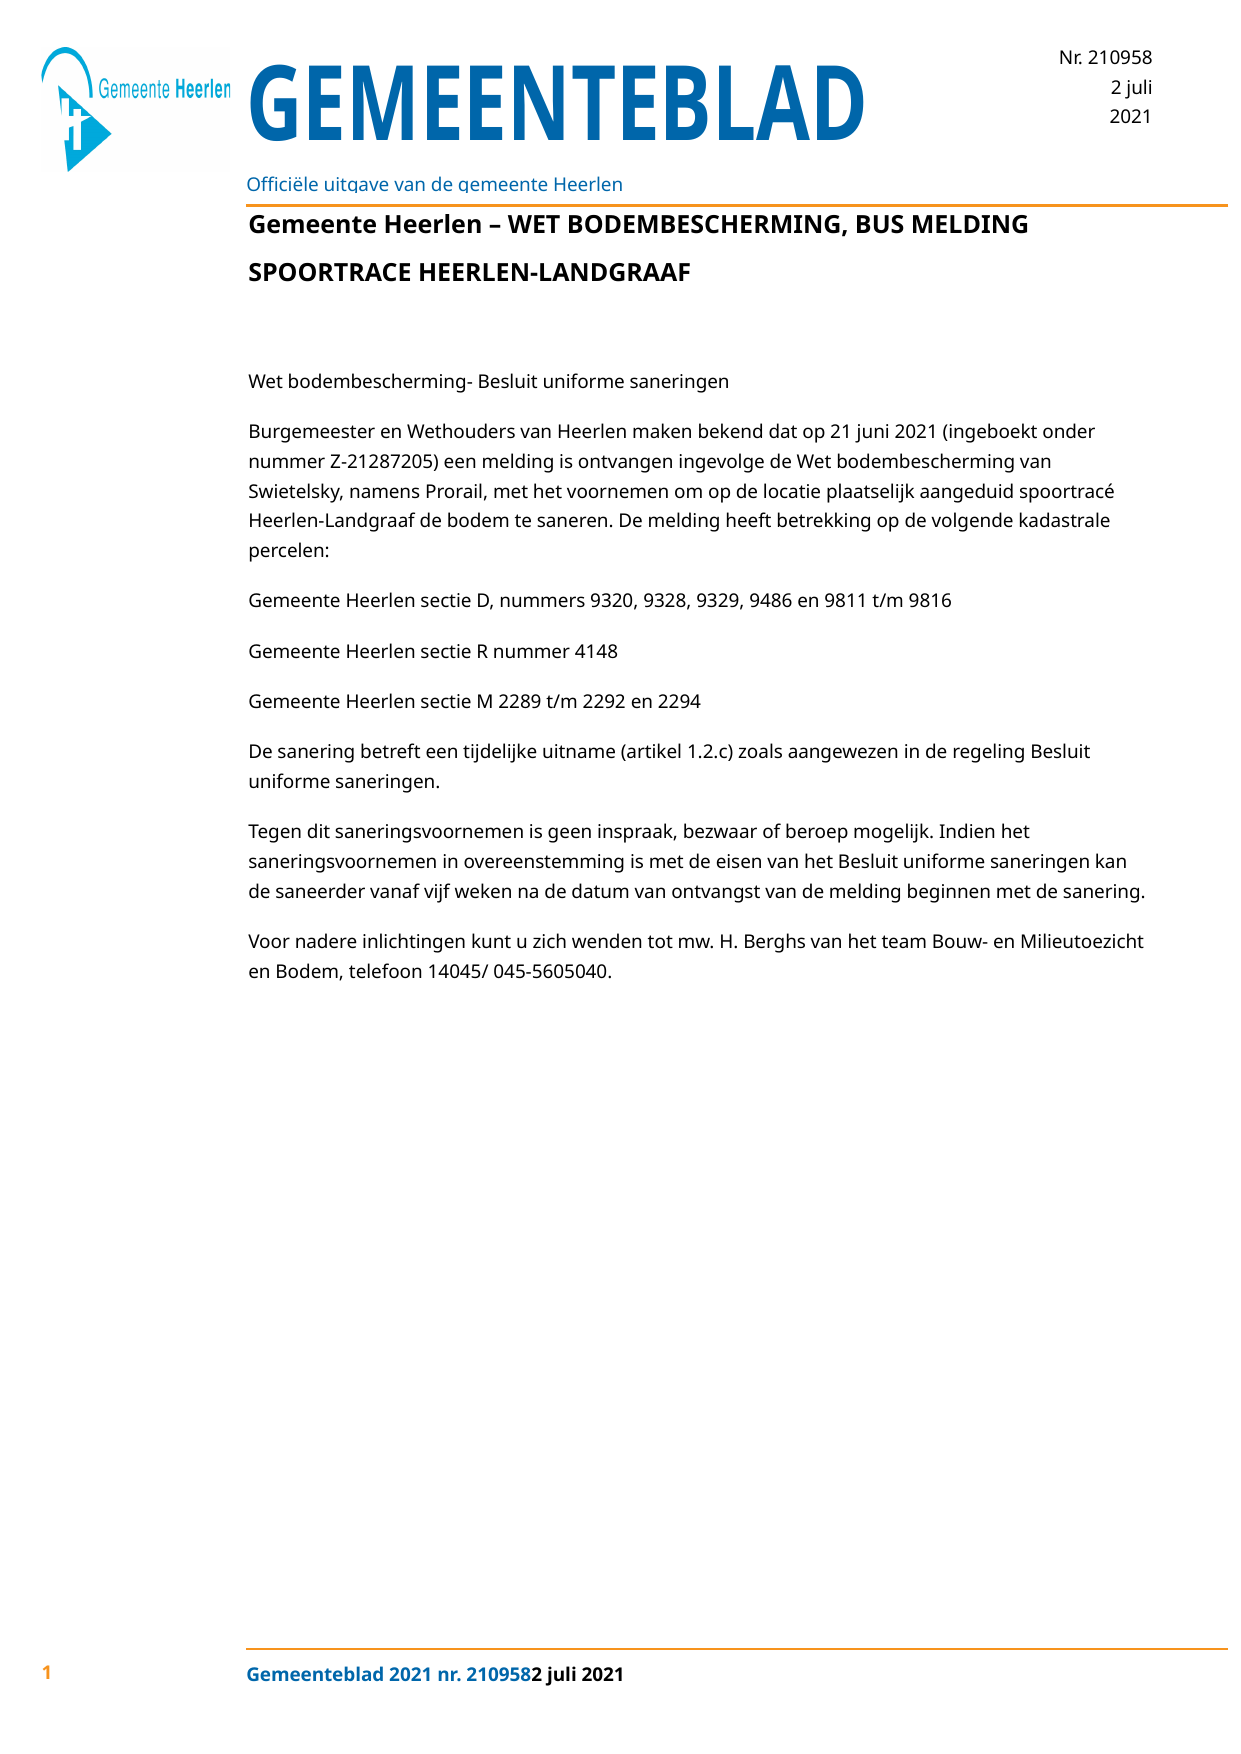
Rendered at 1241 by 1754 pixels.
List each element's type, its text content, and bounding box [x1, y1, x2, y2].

picture [41, 47, 59, 70]
text Gemeente Heerlen sectie R nummer 4148 [248, 638, 1152, 664]
text Voor nadere inlichtingen kunt u zich wenden tot mw. H. Berghs van het team Bouw- en Milieutoezicht en Bodem, telefoon 14045/ 045-5605040. [248, 928, 1152, 984]
picture [41, 47, 231, 172]
text Gemeente Heerlen sectie D, nummers 9320, 9328, 9329, 9486 en 9811 t/m 9816 [248, 587, 1152, 613]
text De sanering betreft een tijdelijke uitname (artikel 1.2.c) zoals aangewezen in de regeling Besluit uniforme saneringen. [248, 739, 1152, 794]
text Tegen dit saneringsvoornemen is geen inspraak, bezwaar of beroep mogelijk. Indien het saneringsvoornemen in overeenstemming is met de eisen van het Besluit uniforme saneringen kan de saneerder vanaf vijf weken na de datum van ontvangst van de melding beginnen met de sanering. [248, 819, 1152, 904]
text Gemeente Heerlen sectie M 2289 t/m 2292 en 2294 [248, 688, 1152, 714]
text Burgemeester en Wethouders van Heerlen maken bekend dat op 21 juni 2021 (ingeboekt onder nummer Z-21287205) een melding is ontvangen ingevolge de Wet bodembescherming van Swietelsky, namens Prorail, met het voornemen om op de locatie plaatselijk aangeduid spoortracé Heerlen-Landgraaf de bodem te saneren. De melding heeft betrekking op de volgende kadastrale percelen: [248, 419, 1152, 563]
text Gemeente Heerlen – WET BODEMBESCHERMING, BUS MELDING SPOORTRACE HEERLEN-LANDGRAAF [248, 207, 1152, 288]
text Wet bodembescherming- Besluit uniforme saneringen [248, 368, 1152, 394]
